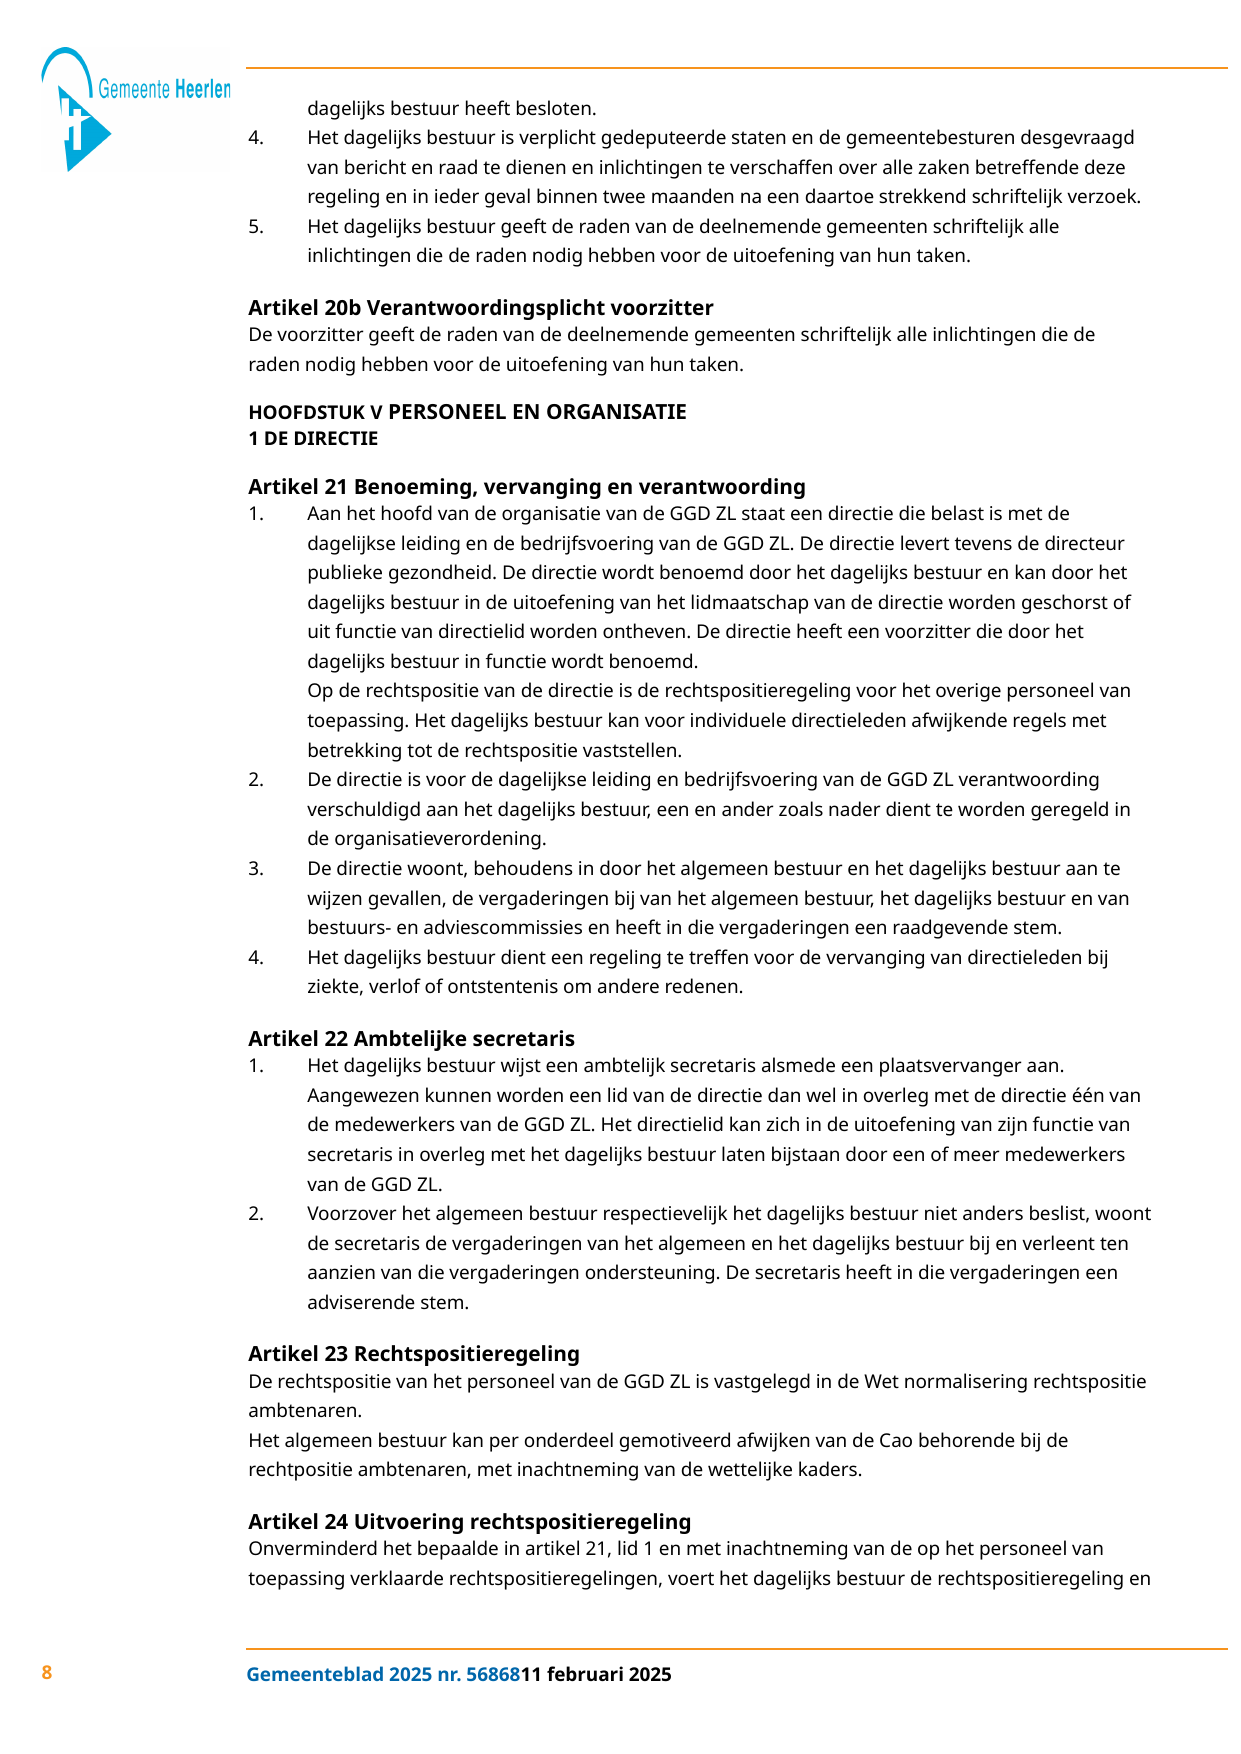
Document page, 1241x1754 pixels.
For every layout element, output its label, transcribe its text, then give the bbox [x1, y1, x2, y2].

list dagelijks bestuur heeft besloten. [248, 95, 1152, 121]
text De voorzitter geeft de raden van de deelnemende gemeenten schriftelijk alle inlichtingen die de raden nodig hebben voor de uitoefening van hun taken. [248, 322, 1152, 377]
text Artikel 22 Ambtelijke secretaris [248, 1024, 1152, 1052]
text HOOFDSTUK V PERSONEEL EN ORGANISATIE [248, 397, 1152, 425]
text Onverminderd het bepaalde in artikel 21, lid 1 en met inachtneming van de op het personeel van toepassing verklaarde rechtspositieregelingen, voert het dagelijks bestuur de rechtspositieregeling en [248, 1536, 1152, 1591]
text 1 DE DIRECTIE [248, 425, 1152, 451]
picture [41, 47, 59, 70]
list Op de rechtspositie van de directie is de rechtspositieregeling voor het overige personeel van toepassing. Het dagelijks bestuur kan voor individuele directieleden afwijkende regels met betrekking tot de rechtspositie vaststellen. [248, 678, 1152, 763]
list Het dagelijks bestuur geeft de raden van de deelnemende gemeenten schriftelijk alle inlichtingen die de raden nodig hebben voor de uitoefening van hun taken. [248, 213, 1152, 268]
text Artikel 21 Benoeming, vervanging en verantwoording [248, 472, 1152, 500]
text Het algemeen bestuur kan per onderdeel gemotiveerd afwijken van de Cao behorende bij de rechtpositie ambtenaren, met inachtneming van de wettelijke kaders. [248, 1427, 1152, 1482]
list Het dagelijks bestuur is verplicht gedeputeerde staten en de gemeentebesturen desgevraagd van bericht en raad te dienen en inlichtingen te verschaffen over alle zaken betreffende deze regeling en in ieder geval binnen twee maanden na een daartoe strekkend schriftelijk verzoek. [248, 124, 1152, 209]
list Aan het hoofd van de organisatie van de GGD ZL staat een directie die belast is met de dagelijkse leiding en de bedrijfsvoering van de GGD ZL. De directie levert tevens de directeur publieke gezondheid. De directie wordt benoemd door het dagelijks bestuur en kan door het dagelijks bestuur in de uitoefening van het lidmaatschap van de directie worden geschorst of uit functie van directielid worden ontheven. De directie heeft een voorzitter die door het dagelijks bestuur in functie wordt benoemd. [248, 500, 1152, 674]
text Artikel 23 Rechtspositieregeling [248, 1339, 1152, 1368]
list Het dagelijks bestuur wijst een ambtelijk secretaris alsmede een plaatsvervanger aan. Aangewezen kunnen worden een lid van de directie dan wel in overleg met de directie één van de medewerkers van de GGD ZL. Het directielid kan zich in de uitoefening van zijn functie van secretaris in overleg met het dagelijks bestuur laten bijstaan door een of meer medewerkers van de GGD ZL. [248, 1052, 1152, 1196]
text De rechtspositie van het personeel van de GGD ZL is vastgelegd in de Wet normalisering rechtspositie ambtenaren. [248, 1368, 1152, 1423]
picture [41, 47, 231, 172]
list Het dagelijks bestuur dient een regeling te treffen voor de vervanging van directieleden bij ziekte, verlof of ontstentenis om andere redenen. [248, 944, 1152, 999]
list De directie woont, behoudens in door het algemeen bestuur en het dagelijks bestuur aan te wijzen gevallen, de vergaderingen bij van het algemeen bestuur, het dagelijks bestuur en van bestuurs- en adviescommissies en heeft in die vergaderingen een raadgevende stem. [248, 855, 1152, 940]
list Voorzover het algemeen bestuur respectievelijk het dagelijks bestuur niet anders beslist, woont de secretaris de vergaderingen van het algemeen en het dagelijks bestuur bij en verleent ten aanzien van die vergaderingen ondersteuning. De secretaris heeft in die vergaderingen een adviserende stem. [248, 1200, 1152, 1315]
list De directie is voor de dagelijkse leiding en bedrijfsvoering van de GGD ZL verantwoording verschuldigd aan het dagelijks bestuur, een en ander zoals nader dient te worden geregeld in de organisatieverordening. [248, 766, 1152, 851]
text Artikel 20b Verantwoordingsplicht voorzitter [248, 293, 1152, 322]
text Artikel 24 Uitvoering rechtspositieregeling [248, 1507, 1152, 1536]
